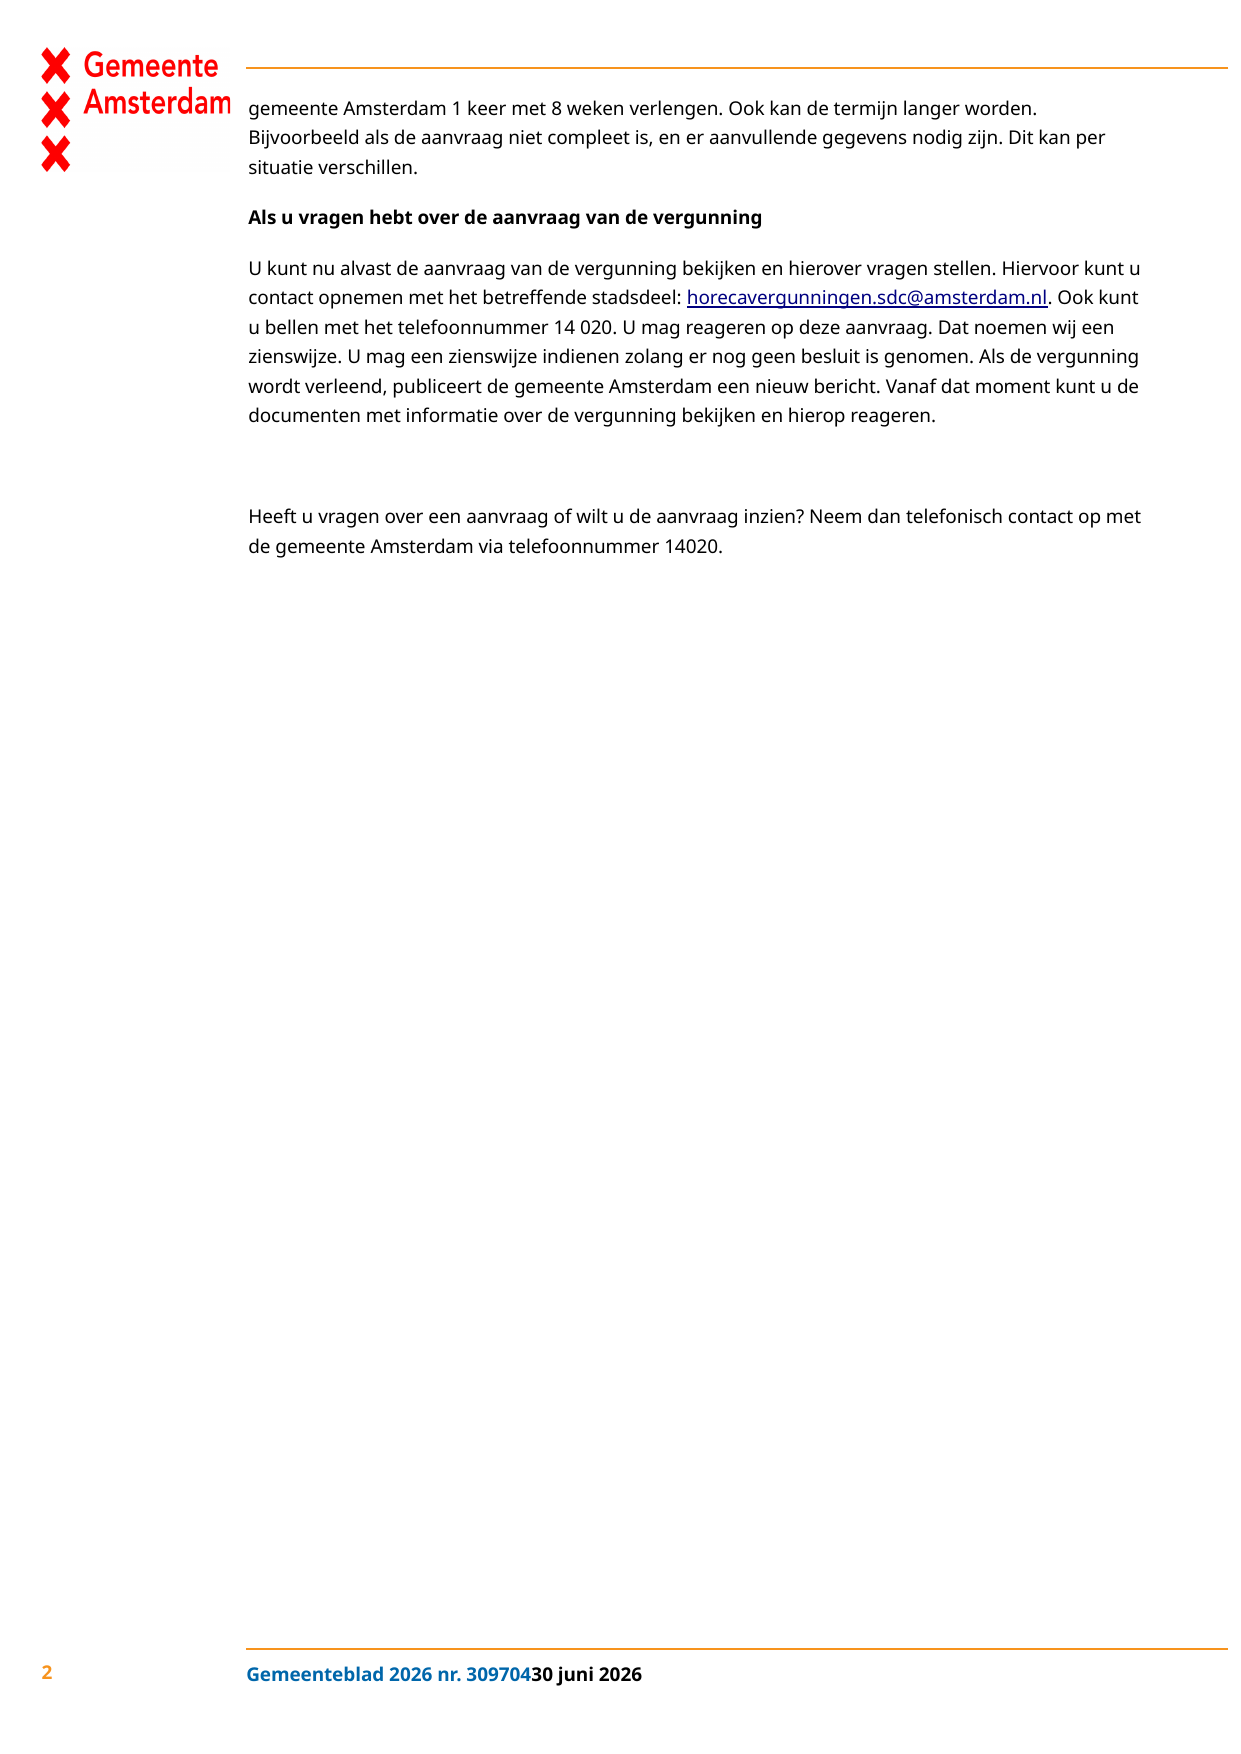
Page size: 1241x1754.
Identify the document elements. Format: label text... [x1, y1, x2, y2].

text Heeft u vragen over een aanvraag of wilt u de aanvraag inzien? Neem dan telefonisch contact op met de gemeente Amsterdam via telefoonnummer 14020. [248, 503, 1152, 559]
text gemeente Amsterdam 1 keer met 8 weken verlengen. Ook kan de termijn langer worden. Bijvoorbeeld als de aanvraag niet compleet is, en er aanvullende gegevens nodig zijn. Dit kan per situatie verschillen. [248, 95, 1152, 180]
picture [41, 47, 231, 172]
text U kunt nu alvast de aanvraag van de vergunning bekijken en hierover vragen stellen. Hiervoor kunt u contact opnemen met het betreffende stadsdeel: horecavergunningen.sdc@amsterdam.nl. Ook kunt u bellen met het telefoonnummer 14 020. U mag reageren op deze aanvraag. Dat noemen wij een zienswijze. U mag een zienswijze indienen zolang er nog geen besluit is genomen. Als de vergunning wordt verleend, publiceert de gemeente Amsterdam een nieuw bericht. Vanaf dat moment kunt u de documenten met informatie over de vergunning bekijken en hierop reageren. [248, 255, 1152, 428]
text Als u vragen hebt over de aanvraag van de vergunning [248, 204, 1152, 230]
